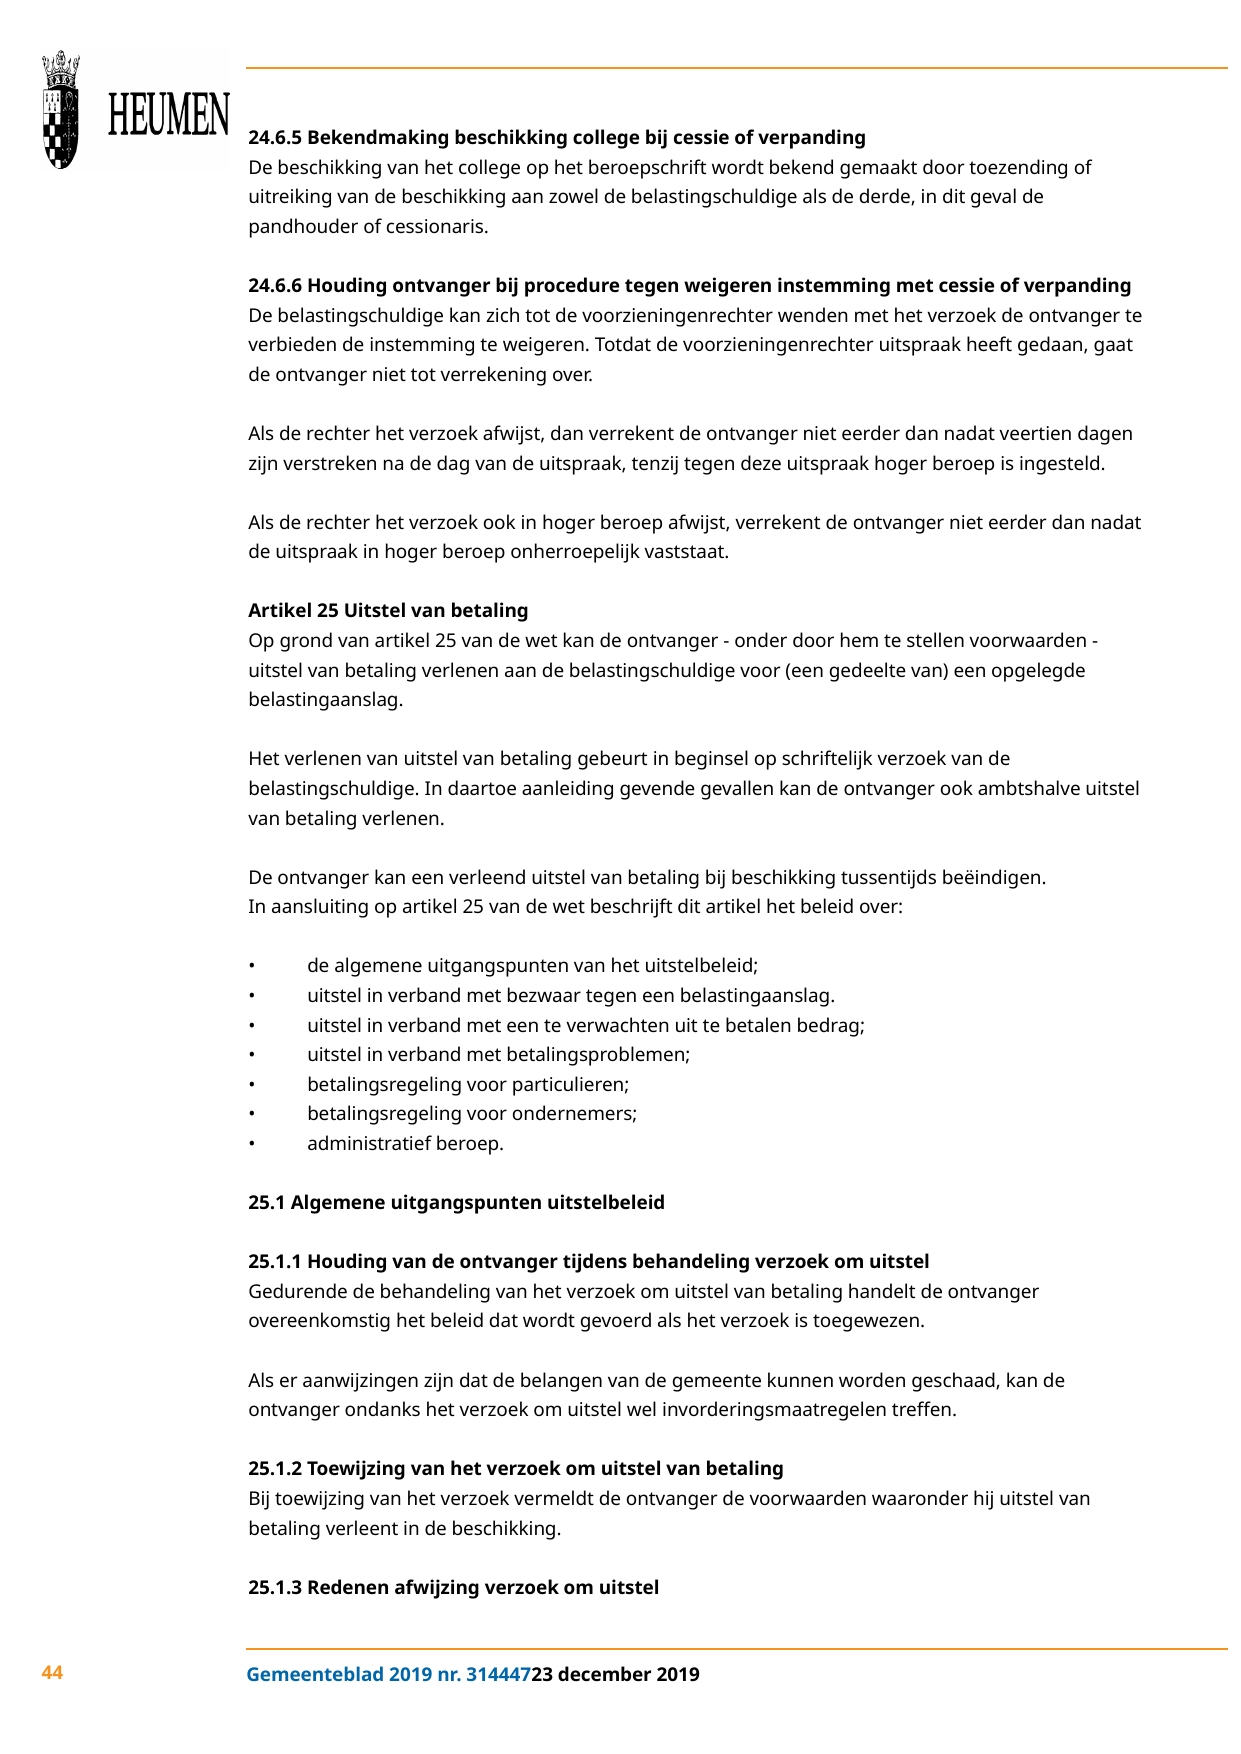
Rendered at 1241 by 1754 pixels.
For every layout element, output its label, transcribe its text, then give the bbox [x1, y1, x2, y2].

list betalingsregeling voor ondernemers; [248, 1101, 1152, 1126]
list administratief beroep. [248, 1130, 1152, 1156]
text Als de rechter het verzoek ook in hoger beroep afwijst, verrekent de ontvanger niet eerder dan nadat de uitspraak in hoger beroep onherroepelijk vaststaat. [248, 509, 1152, 564]
picture [41, 47, 231, 172]
text 25.1 Algemene uitgangspunten uitstelbeleid [248, 1189, 1152, 1215]
text Bij toewijzing van het verzoek vermeldt de ontvanger de voorwaarden waaronder hij uitstel van betaling verleent in de beschikking. [248, 1485, 1152, 1541]
text Als de rechter het verzoek afwijst, dan verrekent de ontvanger niet eerder dan nadat veertien dagen zijn verstreken na de dag van de uitspraak, tenzij tegen deze uitspraak hoger beroep is ingesteld. [248, 420, 1152, 476]
text Het verlenen van uitstel van betaling gebeurt in beginsel op schriftelijk verzoek van de belastingschuldige. In daartoe aanleiding gevende gevallen kan de ontvanger ook ambtshalve uitstel van betaling verlenen. [248, 746, 1152, 831]
list de algemene uitgangspunten van het uitstelbeleid; [248, 953, 1152, 978]
list uitstel in verband met bezwaar tegen een belastingaanslag. [248, 982, 1152, 1008]
text 25.1.3 Redenen afwijzing verzoek om uitstel [248, 1574, 1152, 1600]
text De beschikking van het college op het beroepschrift wordt bekend gemaakt door toezending of uitreiking van de beschikking aan zowel de belastingschuldige als de derde, in dit geval de pandhouder of cessionaris. [248, 154, 1152, 239]
text Op grond van artikel 25 van de wet kan de ontvanger - onder door hem te stellen voorwaarden - uitstel van betaling verlenen aan de belastingschuldige voor (een gedeelte van) een opgelegde belastingaanslag. [248, 627, 1152, 712]
text Gedurende de behandeling van het verzoek om uitstel van betaling handelt de ontvanger overeenkomstig het beleid dat wordt gevoerd als het verzoek is toegewezen. [248, 1278, 1152, 1333]
text Artikel 25 Uitstel van betaling [248, 598, 1152, 623]
text Als er aanwijzingen zijn dat de belangen van de gemeente kunnen worden geschaad, kan de ontvanger ondanks het verzoek om uitstel wel invorderingsmaatregelen treffen. [248, 1367, 1152, 1422]
text De ontvanger kan een verleend uitstel van betaling bij beschikking tussentijds beëindigen. [248, 864, 1152, 890]
list betalingsregeling voor particulieren; [248, 1071, 1152, 1097]
text De belastingschuldige kan zich tot de voorzieningenrechter wenden met het verzoek de ontvanger te verbieden de instemming te weigeren. Totdat de voorzieningenrechter uitspraak heeft gedaan, gaat de ontvanger niet tot verrekening over. [248, 302, 1152, 387]
text 25.1.1 Houding van de ontvanger tijdens behandeling verzoek om uitstel [248, 1248, 1152, 1274]
text 24.6.6 Houding ontvanger bij procedure tegen weigeren instemming met cessie of verpanding [248, 272, 1152, 298]
list uitstel in verband met betalingsproblemen; [248, 1041, 1152, 1067]
text 25.1.2 Toewijzing van het verzoek om uitstel van betaling [248, 1456, 1152, 1481]
list uitstel in verband met een te verwachten uit te betalen bedrag; [248, 1012, 1152, 1038]
text 24.6.5 Bekendmaking beschikking college bij cessie of verpanding [248, 124, 1152, 150]
text In aansluiting op artikel 25 van de wet beschrijft dit artikel het beleid over: [248, 893, 1152, 919]
